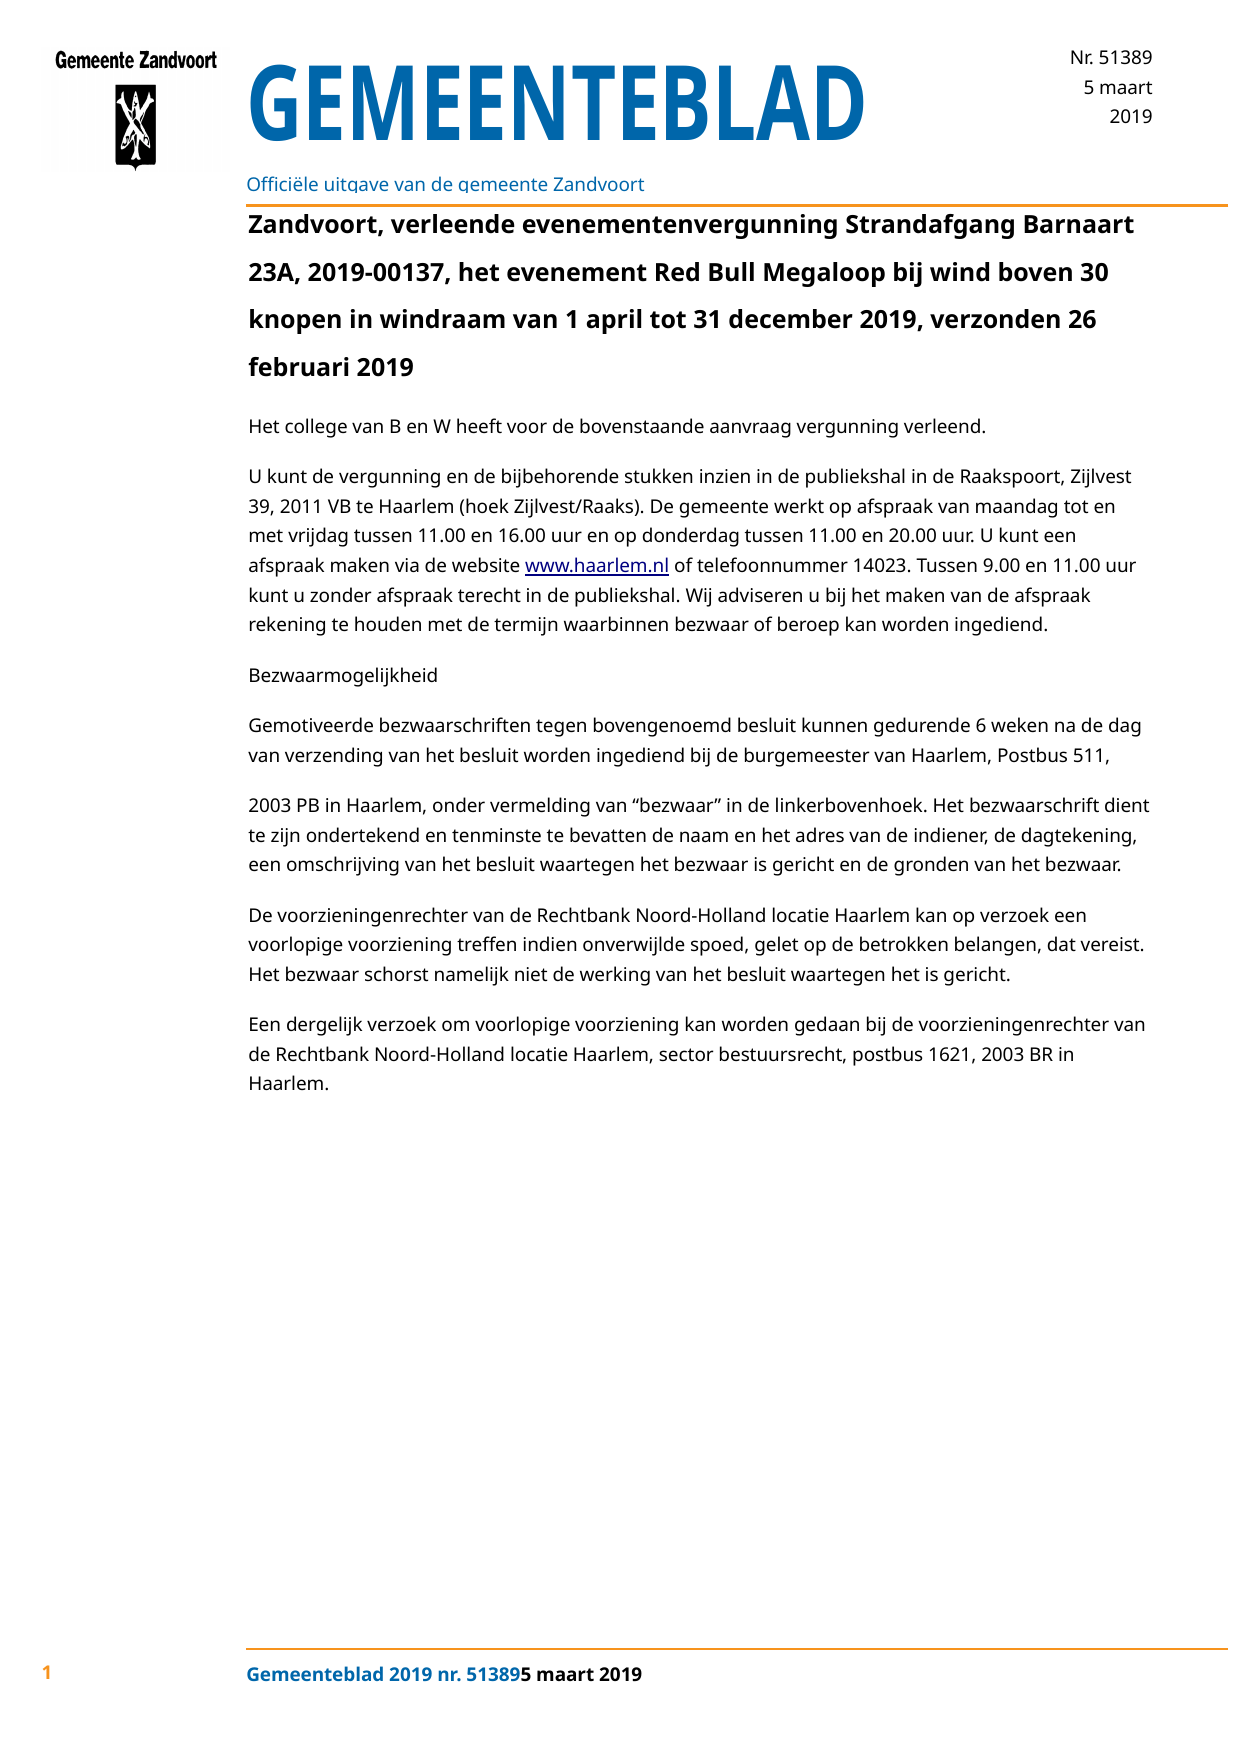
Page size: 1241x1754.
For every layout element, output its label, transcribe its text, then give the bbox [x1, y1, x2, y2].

text U kunt de vergunning en de bijbehorende stukken inzien in de publiekshal in de Raakspoort, Zijlvest 39, 2011 VB te Haarlem (hoek Zijlvest/Raaks). De gemeente werkt op afspraak van maandag tot en met vrijdag tussen 11.00 en 16.00 uur en op donderdag tussen 11.00 en 20.00 uur. U kunt een afspraak maken via de website www.haarlem.nl of telefoonnummer 14023. Tussen 9.00 en 11.00 uur kunt u zonder afspraak terecht in de publiekshal. Wij adviseren u bij het maken van de afspraak rekening te houden met de termijn waarbinnen bezwaar of beroep kan worden ingediend. [248, 463, 1152, 637]
text 2003 PB in Haarlem, onder vermelding van “bezwaar” in de linkerbovenhoek. Het bezwaarschrift dient te zijn ondertekend en tenminste te bevatten de naam en het adres van de indiener, de dagtekening, een omschrijving van het besluit waartegen het bezwaar is gericht en de gronden van het bezwaar. [248, 792, 1152, 877]
text Bezwaarmogelijkheid [248, 662, 1152, 688]
text Zandvoort, verleende evenementenvergunning Strandafgang Barnaart 23A, 2019-00137, het evenement Red Bull Megaloop bij wind boven 30 knopen in windraam van 1 april tot 31 december 2019, verzonden 26 februari 2019 [248, 207, 1152, 384]
picture [41, 47, 231, 172]
text Een dergelijk verzoek om voorlopige voorziening kan worden gedaan bij de voorzieningenrechter van de Rechtbank Noord-Holland locatie Haarlem, sector bestuursrecht, postbus 1621, 2003 BR in Haarlem. [248, 1011, 1152, 1096]
text Gemotiveerde bezwaarschriften tegen bovengenoemd besluit kunnen gedurende 6 weken na de dag van verzending van het besluit worden ingediend bij de burgemeester van Haarlem, Postbus 511, [248, 712, 1152, 768]
text De voorzieningenrechter van de Rechtbank Noord-Holland locatie Haarlem kan op verzoek een voorlopige voorziening treffen indien onverwijlde spoed, gelet op de betrokken belangen, dat vereist. Het bezwaar schorst namelijk niet de werking van het besluit waartegen het is gericht. [248, 902, 1152, 987]
text Het college van B en W heeft voor de bovenstaande aanvraag vergunning verleend. [248, 413, 1152, 439]
